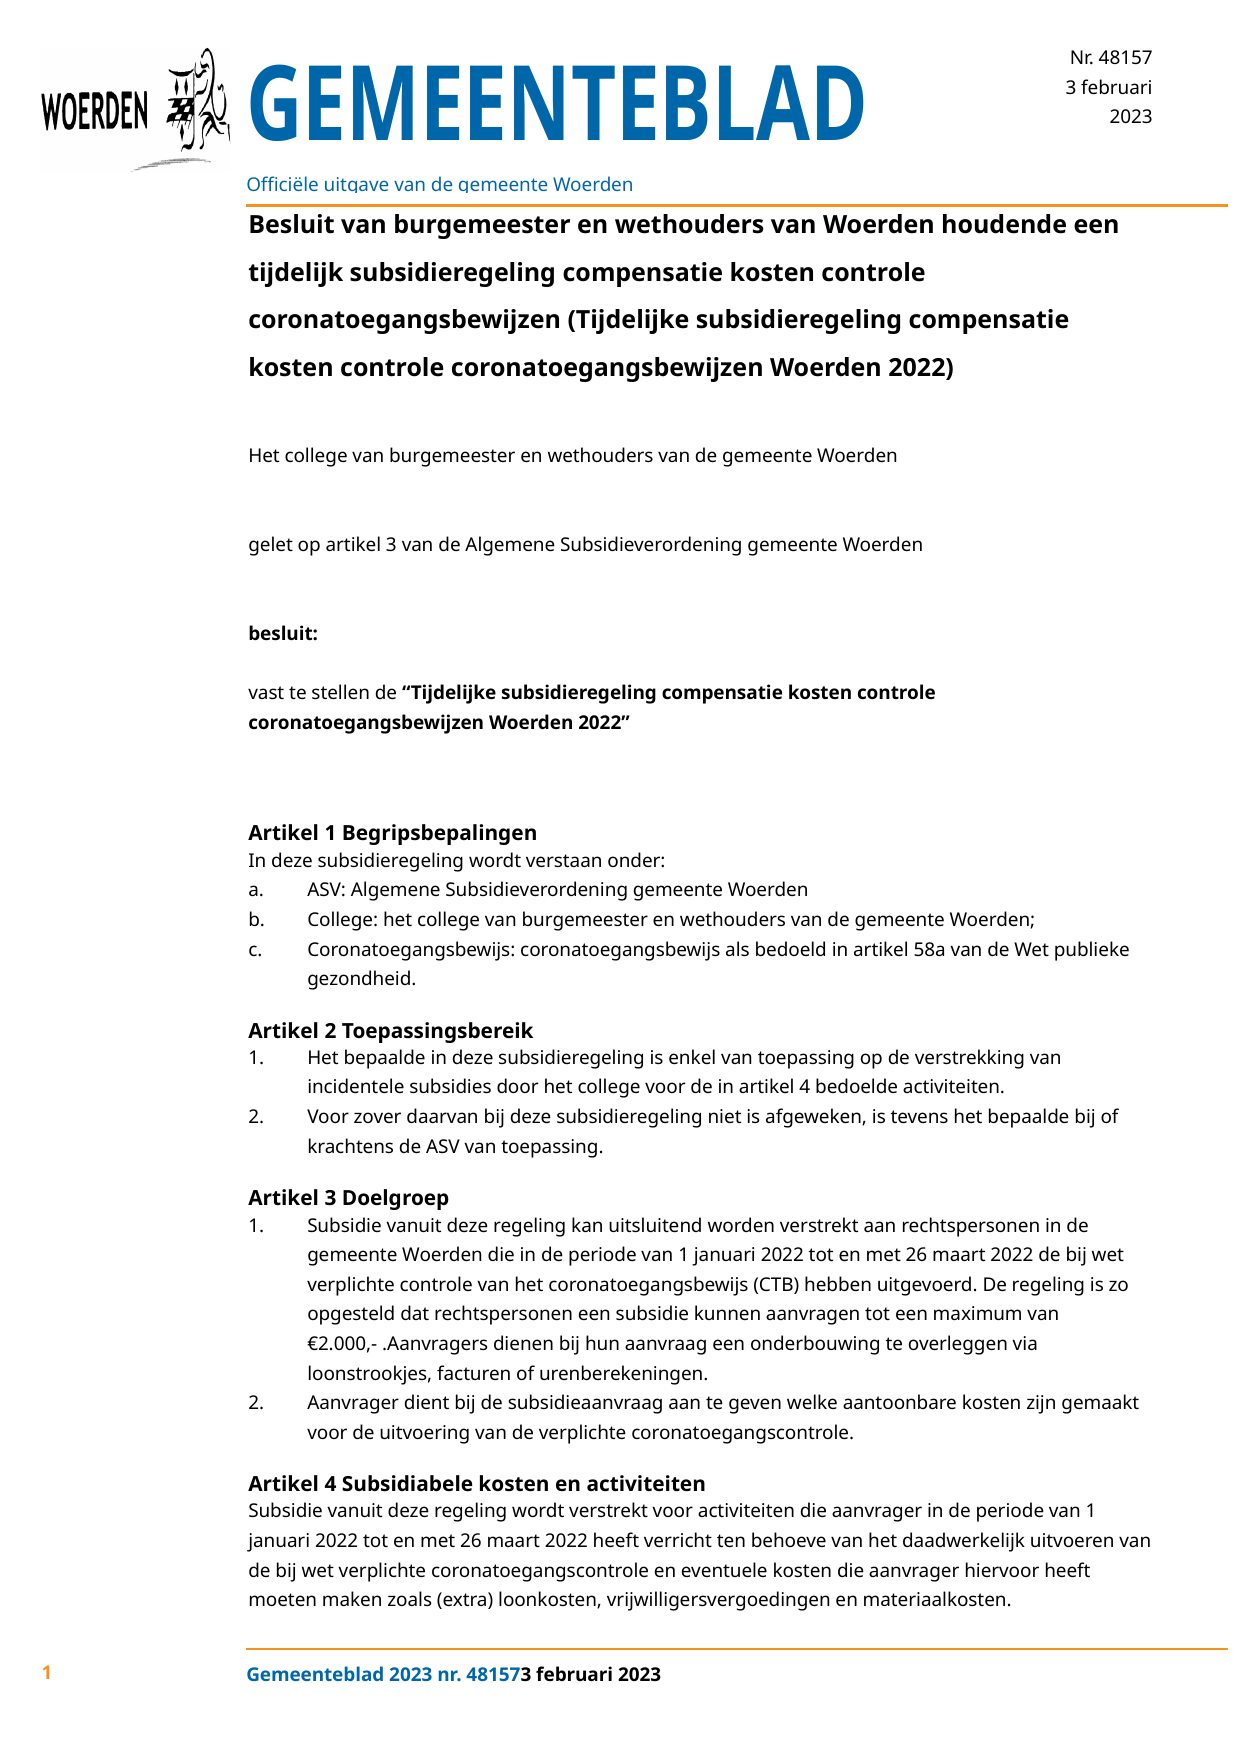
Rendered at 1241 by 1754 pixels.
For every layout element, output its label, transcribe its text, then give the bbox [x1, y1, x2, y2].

text gelet op artikel 3 van de Algemene Subsidieverordening gemeente Woerden [248, 531, 1152, 557]
text Het college van burgemeester en wethouders van de gemeente Woerden [248, 443, 1152, 468]
text vast te stellen de “Tijdelijke subsidieregeling compensatie kosten controle coronatoegangsbewijzen Woerden 2022” [248, 679, 1152, 735]
list Voor zover daarvan bij deze subsidieregeling niet is afgeweken, is tevens het bepaalde bij of krachtens de ASV van toepassing. [248, 1103, 1152, 1159]
list Subsidie vanuit deze regeling kan uitsluitend worden verstrekt aan rechtspersonen in de gemeente Woerden die in de periode van 1 januari 2022 tot en met 26 maart 2022 de bij wet verplichte controle van het coronatoegangsbewijs (CTB) hebben uitgevoerd. De regeling is zo opgesteld dat rechtspersonen een subsidie kunnen aanvragen tot een maximum van €2.000,- .Aanvragers dienen bij hun aanvraag een onderbouwing te overleggen via loonstrookjes, facturen of urenberekeningen. [248, 1212, 1152, 1385]
list College: het college van burgemeester en wethouders van de gemeente Woerden; [248, 906, 1152, 932]
picture [41, 47, 231, 172]
text Artikel 1 Begripsbepalingen [248, 818, 1152, 847]
text In deze subsidieregeling wordt verstaan onder: [248, 847, 1152, 873]
text Artikel 4 Subsidiabele kosten en activiteiten [248, 1469, 1152, 1498]
text besluit: [248, 620, 1152, 646]
text Subsidie vanuit deze regeling wordt verstrekt voor activiteiten die aanvrager in de periode van 1 januari 2022 tot en met 26 maart 2022 heeft verricht ten behoeve van het daadwerkelijk uitvoeren van de bij wet verplichte coronatoegangscontrole en eventuele kosten die aanvrager hiervoor heeft moeten maken zoals (extra) loonkosten, vrijwilligersvergoedingen en materiaalkosten. [248, 1498, 1152, 1612]
list Coronatoegangsbewijs: coronatoegangsbewijs als bedoeld in artikel 58a van de Wet publieke gezondheid. [248, 936, 1152, 991]
list Aanvrager dient bij de subsidieaanvraag aan te geven welke aantoonbare kosten zijn gemaakt voor de uitvoering van de verplichte coronatoegangscontrole. [248, 1389, 1152, 1444]
list ASV: Algemene Subsidieverordening gemeente Woerden [248, 877, 1152, 902]
text Besluit van burgemeester en wethouders van Woerden houdende een tijdelijk subsidieregeling compensatie kosten controle coronatoegangsbewijzen (Tijdelijke subsidieregeling compensatie kosten controle coronatoegangsbewijzen Woerden 2022) [248, 207, 1152, 384]
text Artikel 3 Doelgroep [248, 1183, 1152, 1212]
list Het bepaalde in deze subsidieregeling is enkel van toepassing op de verstrekking van incidentele subsidies door het college voor de in artikel 4 bedoelde activiteiten. [248, 1044, 1152, 1099]
text Artikel 2 Toepassingsbereik [248, 1016, 1152, 1044]
